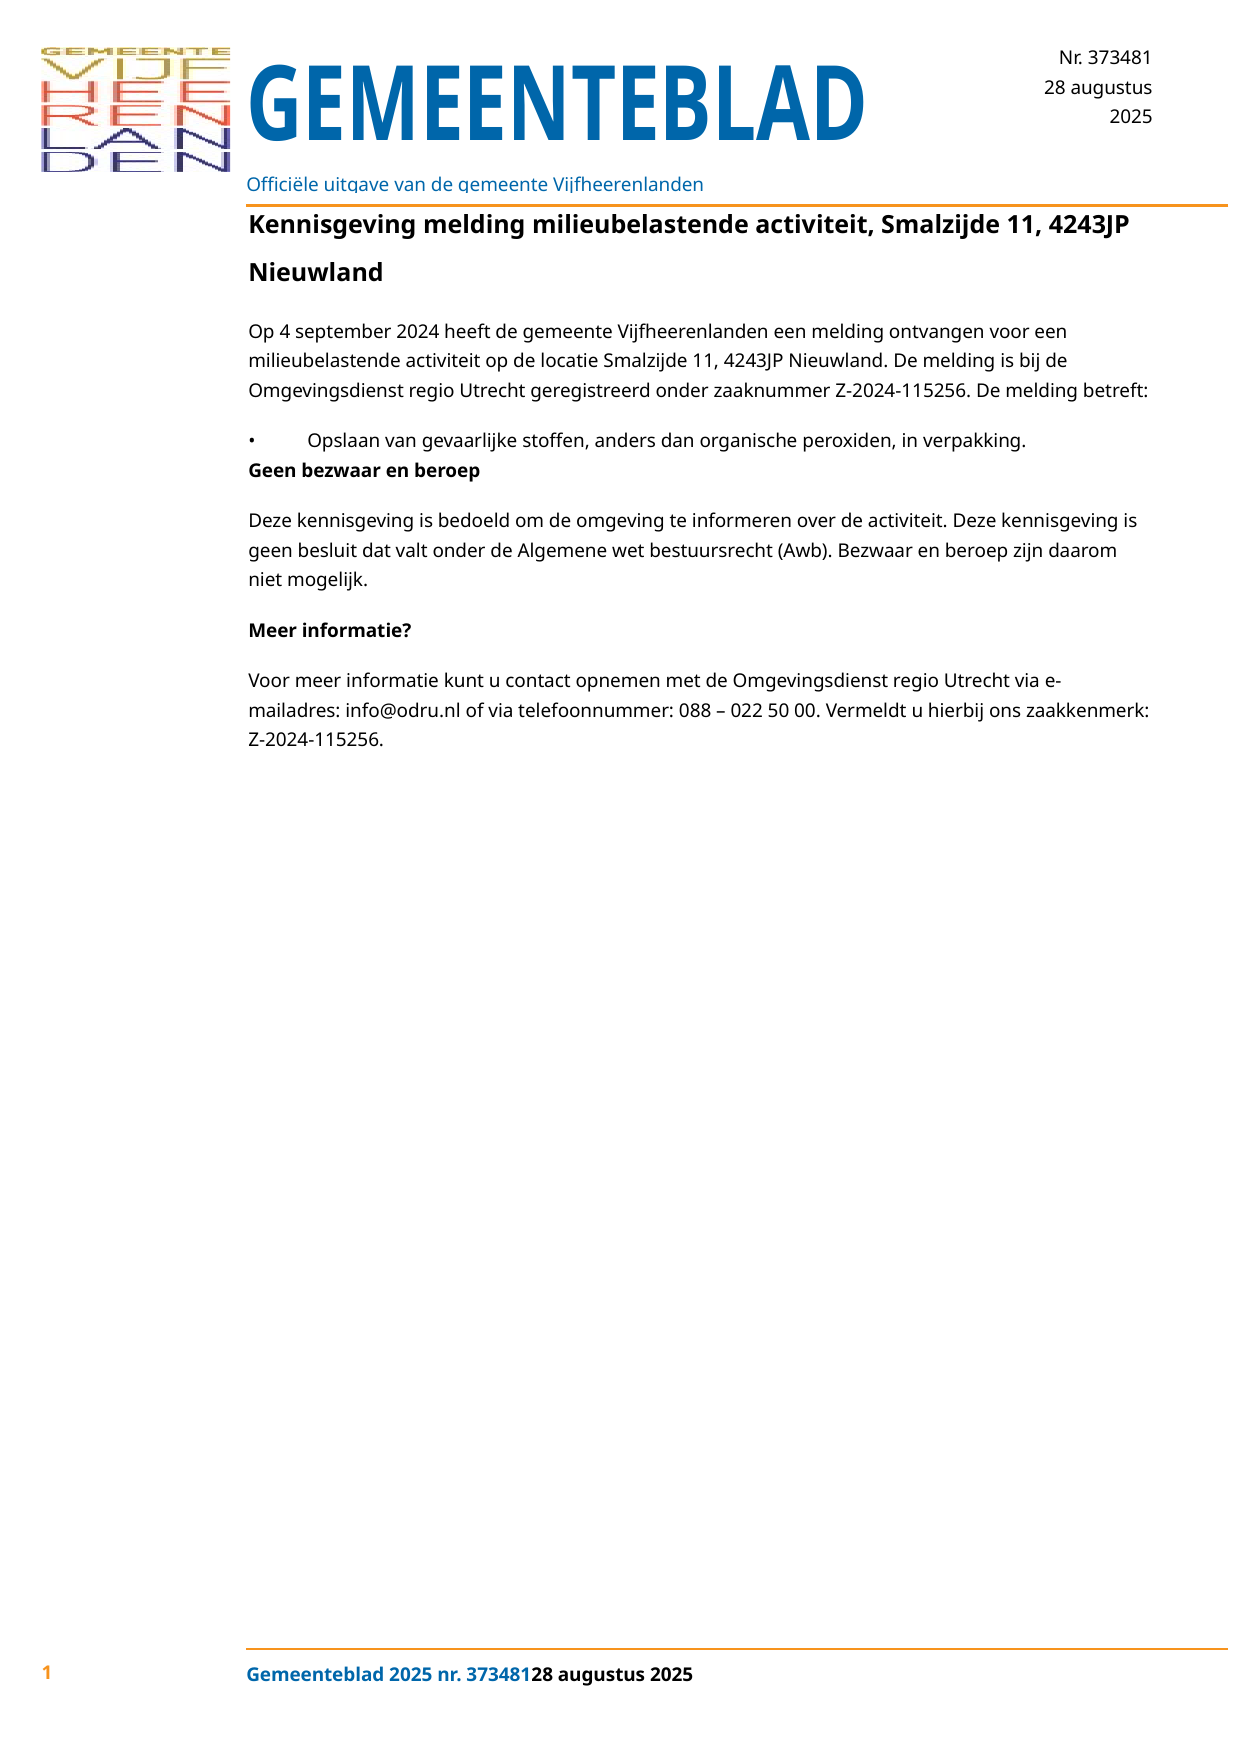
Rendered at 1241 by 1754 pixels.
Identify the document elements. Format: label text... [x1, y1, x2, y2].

list Opslaan van gevaarlijke stoffen, anders dan organische peroxiden, in verpakking. [248, 427, 1152, 453]
text Meer informatie? [248, 617, 1152, 643]
text Deze kennisgeving is bedoeld om de omgeving te informeren over de activiteit. Deze kennisgeving is geen besluit dat valt onder de Algemene wet bestuursrecht (Awb). Bezwaar en beroep zijn daarom niet mogelijk. [248, 507, 1152, 592]
text Geen bezwaar en beroep [248, 457, 1152, 483]
text Op 4 september 2024 heeft de gemeente Vijfheerenlanden een melding ontvangen voor een milieubelastende activiteit op de locatie Smalzijde 11, 4243JP Nieuwland. De melding is bij de Omgevingsdienst regio Utrecht geregistreerd onder zaaknummer Z-2024-115256. De melding betreft: [248, 318, 1152, 403]
picture [41, 47, 231, 172]
text Kennisgeving melding milieubelastende activiteit, Smalzijde 11, 4243JP Nieuwland [248, 207, 1152, 288]
text Voor meer informatie kunt u contact opnemen met de Omgevingsdienst regio Utrecht via e-mailadres: info@odru.nl of via telefoonnummer: 088 – 022 50 00. Vermeldt u hierbij ons zaakkenmerk: Z-2024-115256. [248, 667, 1152, 752]
